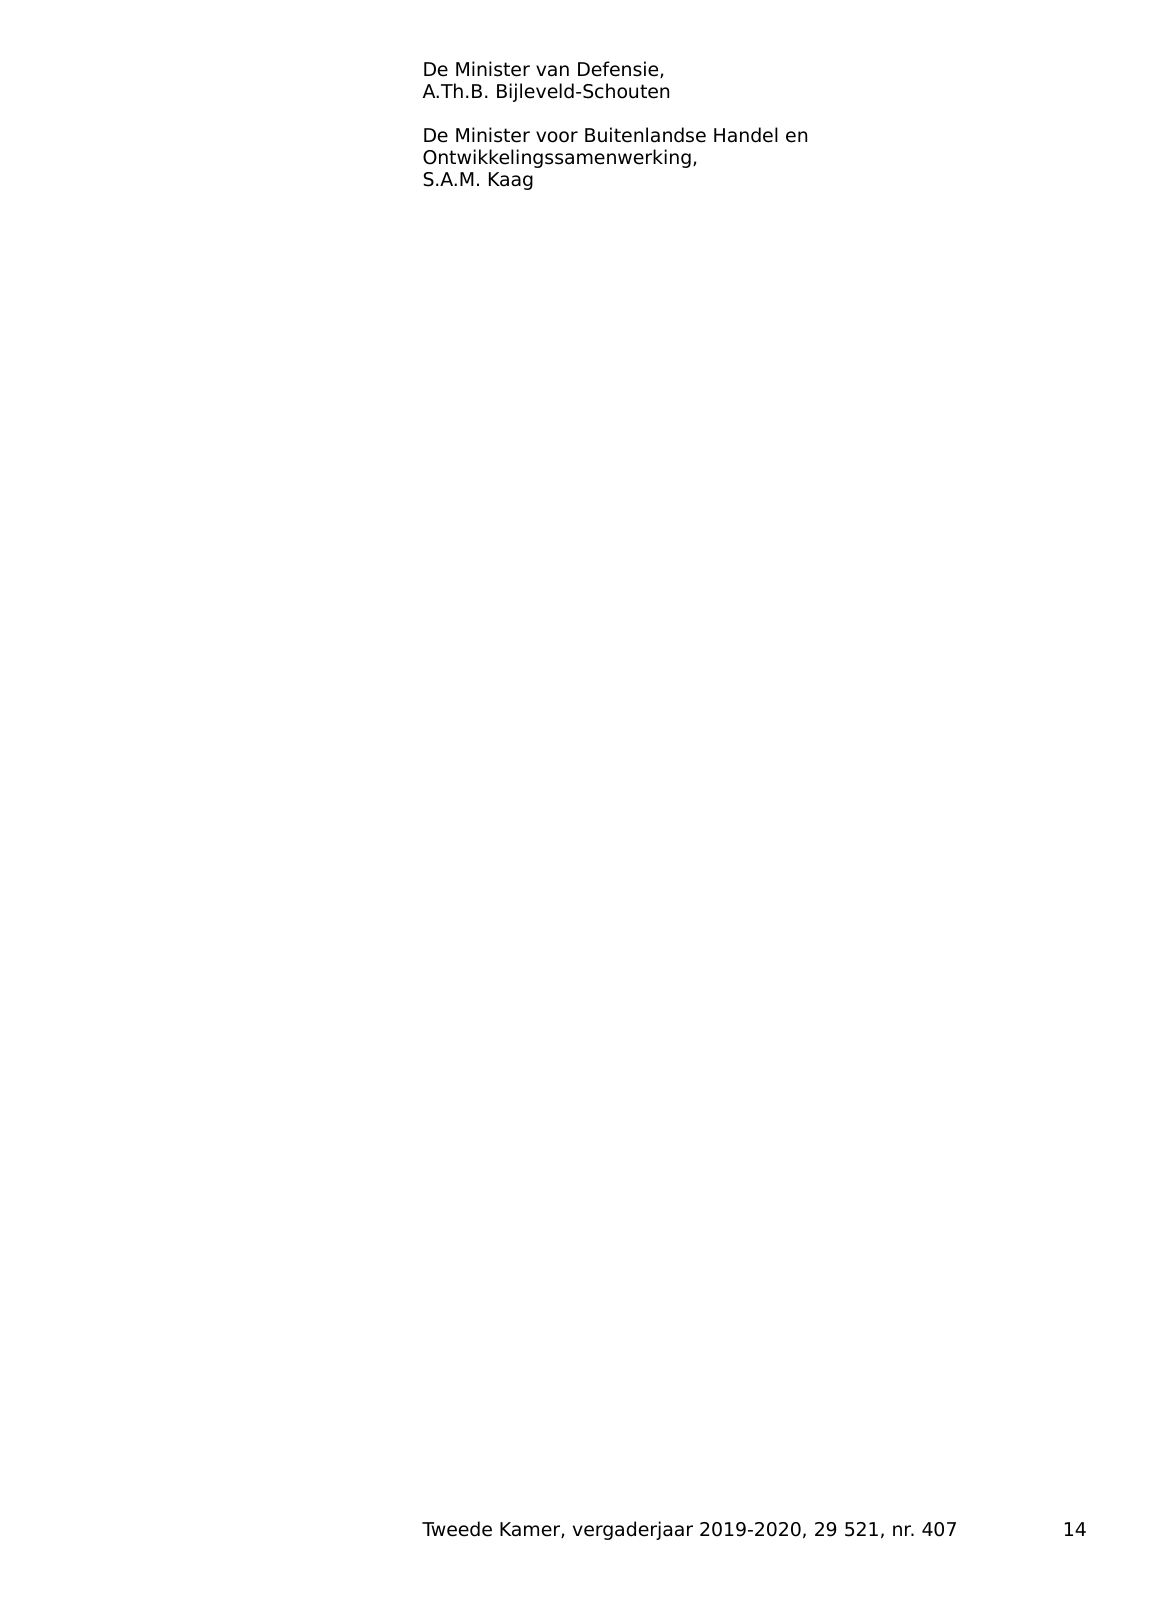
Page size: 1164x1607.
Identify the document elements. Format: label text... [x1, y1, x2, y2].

text De Minister voor Buitenlandse Handel en Ontwikkelingssamenwerking, S.A.M. Kaag [422, 125, 1087, 191]
text De Minister van Defensie, A.Th.B. Bijleveld-Schouten [422, 59, 1087, 103]
